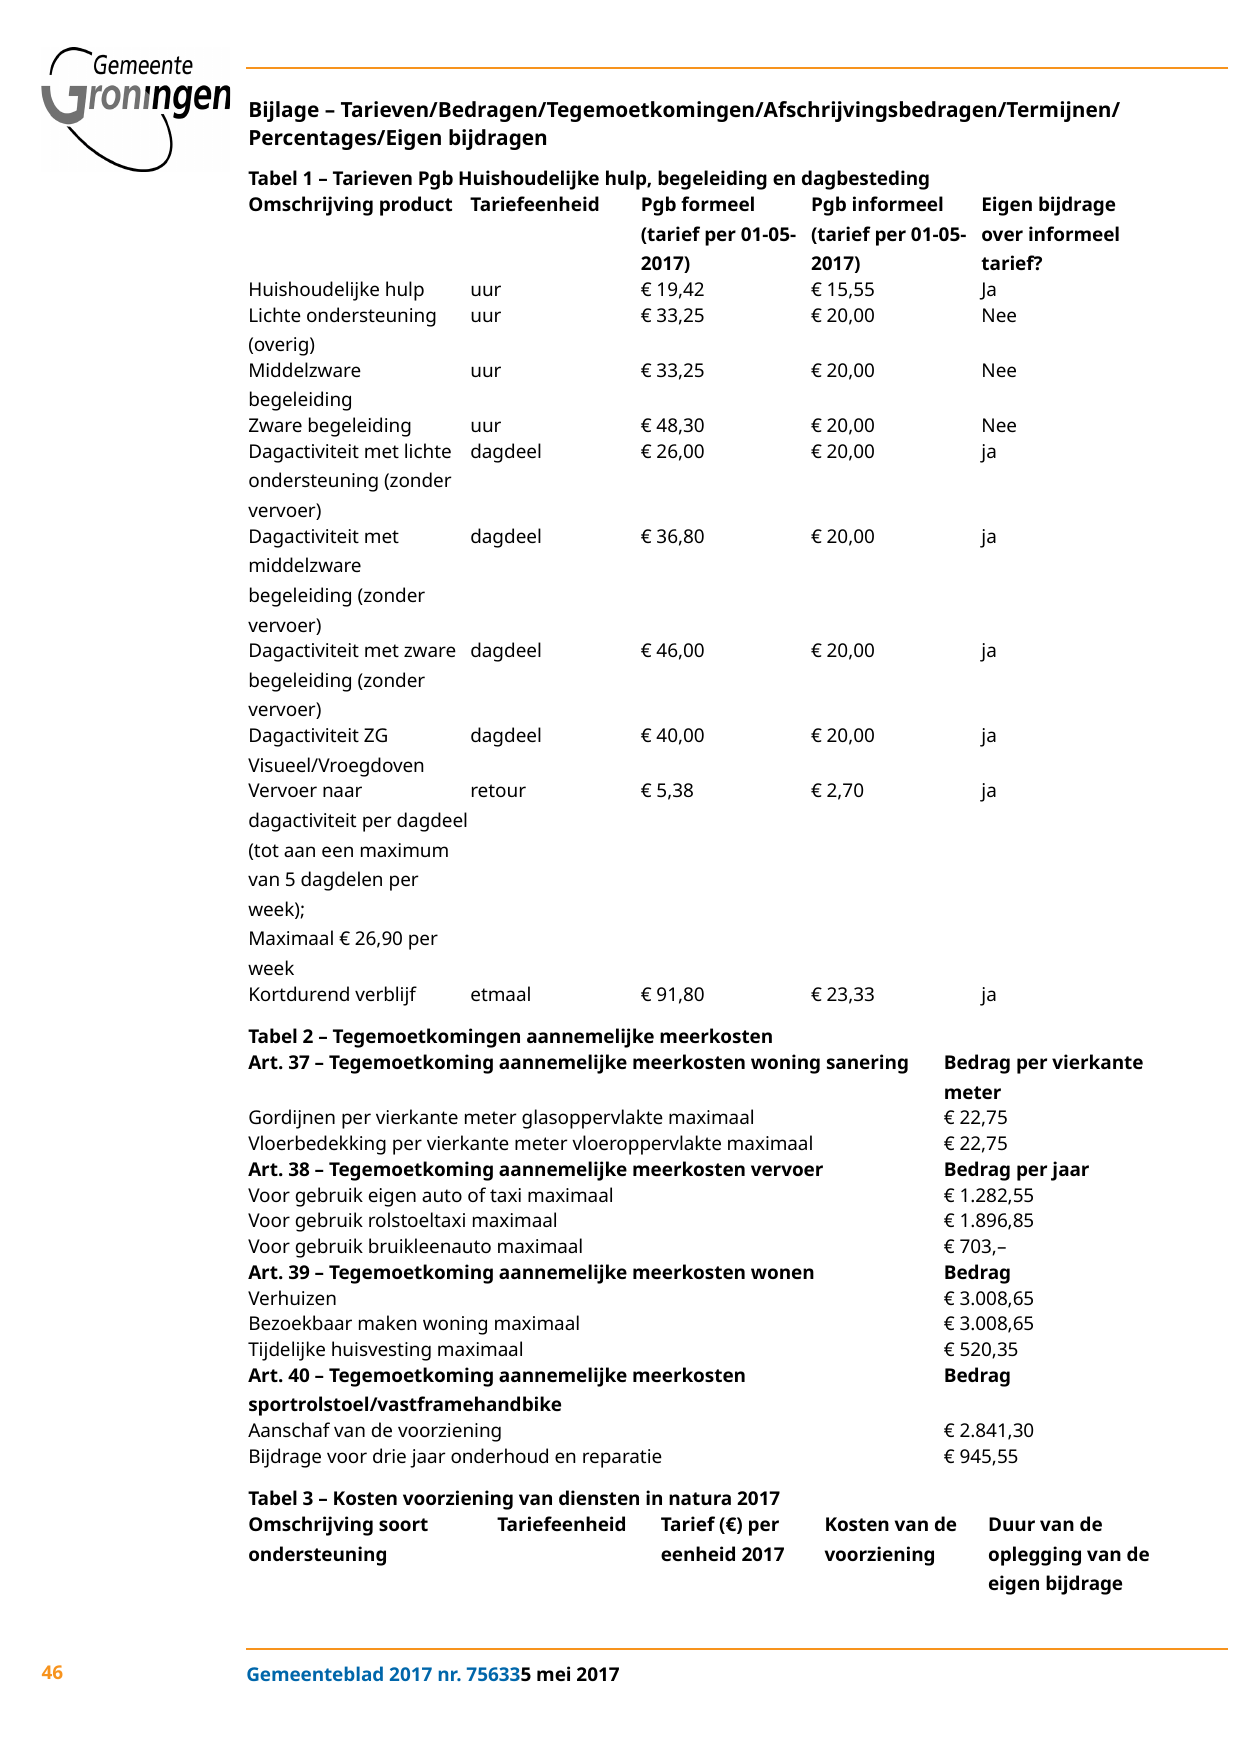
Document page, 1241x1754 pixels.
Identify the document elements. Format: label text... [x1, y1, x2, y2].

table_cell Lichte ondersteuning (overig) [248, 302, 470, 357]
table_cell retour [470, 778, 641, 981]
table_header Tarief (€) per eenheid 2017 [661, 1511, 824, 1596]
table_cell ja [981, 523, 1152, 637]
table_cell Dagactiviteit met lichte ondersteuning (zonder vervoer) [248, 438, 470, 523]
table_cell Dagactiviteit met zware begeleiding (zonder vervoer) [248, 638, 470, 722]
table_cell € 3.008,65 [944, 1310, 1152, 1336]
table_cell Tijdelijke huisvesting maximaal [248, 1336, 944, 1362]
table_cell Art. 39 – Tegemoetkoming aannemelijke meerkosten wonen [248, 1259, 944, 1285]
table_cell Huishoudelijke hulp [248, 276, 470, 302]
table_header Art. 37 – Tegemoetkoming aannemelijke meerkosten woning sanering [248, 1049, 944, 1104]
table_cell Bijdrage voor drie jaar onderhoud en reparatie [248, 1443, 944, 1469]
table_cell € 20,00 [811, 723, 981, 778]
table_cell € 46,00 [641, 638, 811, 722]
table_header Duur van de oplegging van de eigen bijdrage [988, 1511, 1152, 1596]
table_cell € 20,00 [811, 638, 981, 722]
table_cell Aanschaf van de voorziening [248, 1417, 944, 1443]
table_cell € 22,75 [944, 1105, 1152, 1130]
table_cell Verhuizen [248, 1285, 944, 1310]
table_cell dagdeel [470, 638, 641, 722]
table_cell € 40,00 [641, 723, 811, 778]
table_header Eigen bijdrage over informeel tarief? [981, 191, 1152, 276]
table_cell uur [470, 302, 641, 357]
table_cell Zware begeleiding [248, 413, 470, 438]
table_cell € 3.008,65 [944, 1285, 1152, 1310]
table_cell € 23,33 [811, 981, 981, 1007]
table_cell Vloerbedekking per vierkante meter vloeroppervlakte maximaal [248, 1130, 944, 1156]
table_cell Bedrag [944, 1259, 1152, 1285]
table_cell Nee [981, 302, 1152, 357]
table_cell Middelzware begeleiding [248, 357, 470, 412]
table_cell Bedrag per jaar [944, 1156, 1152, 1182]
table_cell € 2.841,30 [944, 1417, 1152, 1443]
table_cell € 20,00 [811, 302, 981, 357]
table_header Pgb informeel (tarief per 01-05-2017) [811, 191, 981, 276]
table_cell dagdeel [470, 438, 641, 523]
table_cell € 20,00 [811, 438, 981, 523]
picture [41, 47, 231, 172]
table_cell uur [470, 357, 641, 412]
table_cell ja [981, 438, 1152, 523]
table_cell € 26,00 [641, 438, 811, 523]
table_cell dagdeel [470, 523, 641, 637]
text Tabel 1 – Tarieven Pgb Huishoudelijke hulp, begeleiding en dagbesteding [248, 165, 1152, 191]
text Tabel 2 – Tegemoetkomingen aannemelijke meerkosten [248, 1023, 1152, 1049]
table_header Bedrag per vierkante meter [944, 1049, 1152, 1104]
table_cell uur [470, 413, 641, 438]
table_cell € 33,25 [641, 302, 811, 357]
table_cell € 2,70 [811, 778, 981, 981]
table_cell € 15,55 [811, 276, 981, 302]
table_header Omschrijving product [248, 191, 470, 276]
table_cell € 91,80 [641, 981, 811, 1007]
table_cell Art. 38 – Tegemoetkoming aannemelijke meerkosten vervoer [248, 1156, 944, 1182]
table_cell Ja [981, 276, 1152, 302]
table_cell € 945,55 [944, 1443, 1152, 1469]
table_header Omschrijving soort ondersteuning [248, 1511, 497, 1596]
table_cell € 5,38 [641, 778, 811, 981]
table_cell Nee [981, 413, 1152, 438]
table_cell Bezoekbaar maken woning maximaal [248, 1310, 944, 1336]
table_cell € 22,75 [944, 1130, 1152, 1156]
table_cell Dagactiviteit ZG Visueel/Vroegdoven [248, 723, 470, 778]
table_cell € 520,35 [944, 1336, 1152, 1362]
table_cell uur [470, 276, 641, 302]
table_cell ja [981, 638, 1152, 722]
table_cell ja [981, 981, 1152, 1007]
table_cell € 20,00 [811, 413, 981, 438]
table_cell Nee [981, 357, 1152, 412]
table_cell € 1.282,55 [944, 1182, 1152, 1207]
table_header Pgb formeel (tarief per 01-05-2017) [641, 191, 811, 276]
table_cell etmaal [470, 981, 641, 1007]
table_cell ja [981, 778, 1152, 981]
table_header Kosten van de voorziening [824, 1511, 988, 1596]
table_cell € 36,80 [641, 523, 811, 637]
table_cell Bedrag [944, 1362, 1152, 1417]
table_cell € 20,00 [811, 357, 981, 412]
table_cell Dagactiviteit met middelzware begeleiding (zonder vervoer) [248, 523, 470, 637]
table_cell ja [981, 723, 1152, 778]
table_header Tariefeenheid [470, 191, 641, 276]
table_cell Kortdurend verblijf [248, 981, 470, 1007]
table_header Tariefeenheid [497, 1511, 661, 1596]
table_cell Art. 40 – Tegemoetkoming aannemelijke meerkosten sportrolstoel/vastframehandbike [248, 1362, 944, 1417]
table_cell Vervoer naar dagactiviteit per dagdeel (tot aan een maximum van 5 dagdelen per week); Maximaal € 26,90 per week [248, 778, 470, 981]
table_cell € 703,– [944, 1233, 1152, 1259]
text Bijlage – Tarieven/Bedragen/Tegemoetkomingen/Afschrijvingsbedragen/Termijnen/Percentages/Eigen bijdragen [248, 95, 1152, 152]
table_cell Voor gebruik bruikleenauto maximaal [248, 1233, 944, 1259]
table_cell Voor gebruik eigen auto of taxi maximaal [248, 1182, 944, 1207]
table_cell dagdeel [470, 723, 641, 778]
table_cell Voor gebruik rolstoeltaxi maximaal [248, 1208, 944, 1233]
table_cell € 33,25 [641, 357, 811, 412]
table_cell € 48,30 [641, 413, 811, 438]
table_cell € 19,42 [641, 276, 811, 302]
table_cell € 20,00 [811, 523, 981, 637]
table_cell € 1.896,85 [944, 1208, 1152, 1233]
text Tabel 3 – Kosten voorziening van diensten in natura 2017 [248, 1485, 1152, 1511]
table_cell Gordijnen per vierkante meter glasoppervlakte maximaal [248, 1105, 944, 1130]
